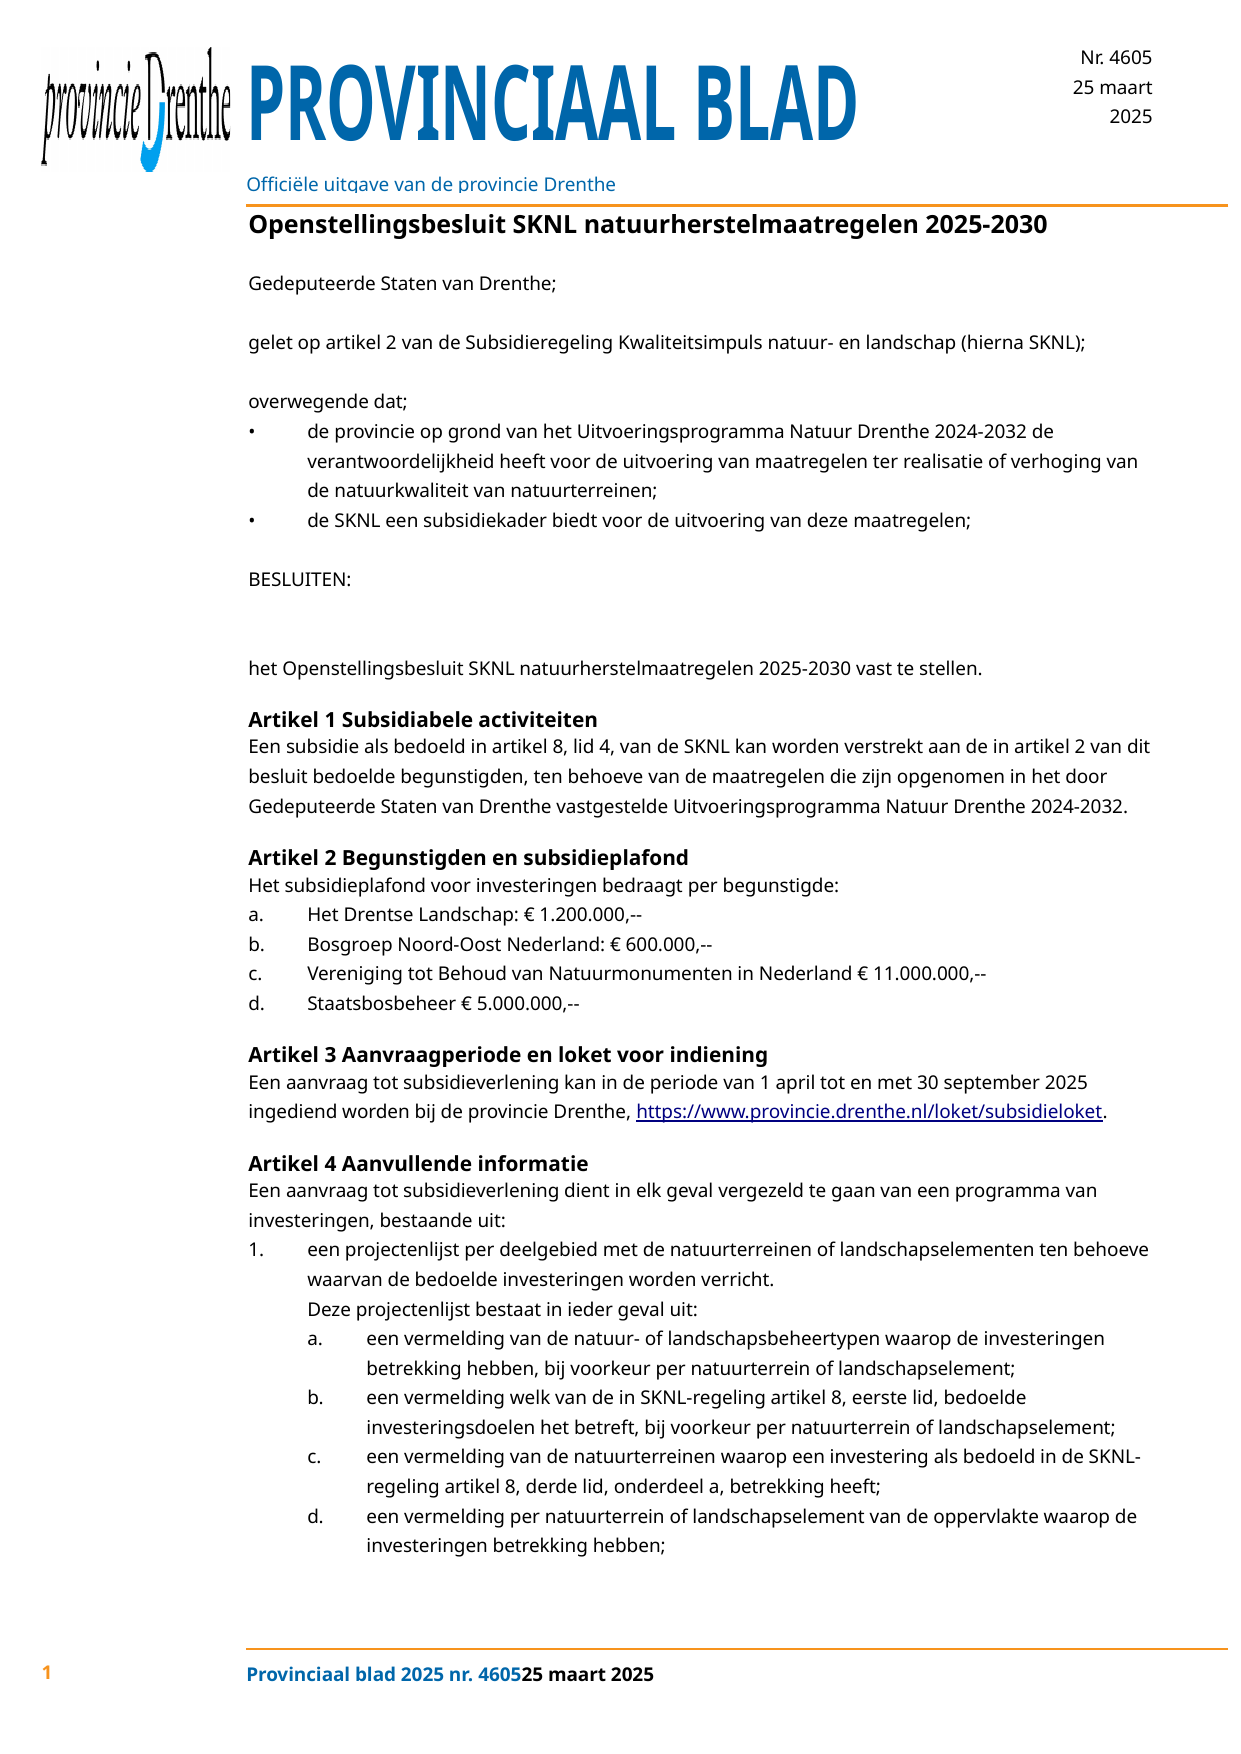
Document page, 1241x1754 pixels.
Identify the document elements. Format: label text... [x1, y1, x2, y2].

text Artikel 2 Begunstigden en subsidieplafond [248, 843, 1152, 872]
list Bosgroep Noord-Oost Nederland: € 600.000,-- [248, 931, 1152, 957]
list de SKNL een subsidiekader biedt voor de uitvoering van deze maatregelen; [248, 507, 1152, 533]
text Een subsidie als bedoeld in artikel 8, lid 4, van de SKNL kan worden verstrekt aan de in artikel 2 van dit besluit bedoelde begunstigden, ten behoeve van de maatregelen die zijn opgenomen in het door Gedeputeerde Staten van Drenthe vastgestelde Uitvoeringsprogramma Natuur Drenthe 2024-2032. [248, 734, 1152, 819]
text het Openstellingsbesluit SKNL natuurherstelmaatregelen 2025-2030 vast te stellen. [248, 655, 1152, 681]
text overwegende dat; [248, 389, 1152, 414]
text Artikel 3 Aanvraagperiode en loket voor indiening [248, 1041, 1152, 1069]
list een vermelding van de natuur- of landschapsbeheertypen waarop de investeringen betrekking hebben, bij voorkeur per natuurterrein of landschapselement; [307, 1325, 1152, 1381]
text gelet op artikel 2 van de Subsidieregeling Kwaliteitsimpuls natuur- en landschap (hierna SKNL); [248, 329, 1152, 355]
text Een aanvraag tot subsidieverlening kan in de periode van 1 april tot en met 30 september 2025 ingediend worden bij de provincie Drenthe, https://www.provincie.drenthe.nl/loket/subsidieloket. [248, 1069, 1152, 1124]
text Artikel 1 Subsidiabele activiteiten [248, 705, 1152, 734]
text Gedeputeerde Staten van Drenthe; [248, 270, 1152, 296]
text Openstellingsbesluit SKNL natuurherstelmaatregelen 2025-2030 [248, 207, 1152, 241]
list een vermelding welk van de in SKNL-regeling artikel 8, eerste lid, bedoelde investeringsdoelen het betreft, bij voorkeur per natuurterrein of landschapselement; [307, 1384, 1152, 1440]
list Het Drentse Landschap: € 1.200.000,-- [248, 901, 1152, 927]
text BESLUITEN: [248, 566, 1152, 592]
list Vereniging tot Behoud van Natuurmonumenten in Nederland € 11.000.000,-- [248, 961, 1152, 986]
list een vermelding per natuurterrein of landschapselement van de oppervlakte waarop de investeringen betrekking hebben; [307, 1503, 1152, 1558]
list Staatsbosbeheer € 5.000.000,-- [248, 990, 1152, 1016]
picture [41, 47, 231, 172]
list een projectenlijst per deelgebied met de natuurterreinen of landschapselementen ten behoeve waarvan de bedoelde investeringen worden verricht. [248, 1237, 1152, 1292]
list de provincie op grond van het Uitvoeringsprogramma Natuur Drenthe 2024-2032 de verantwoordelijkheid heeft voor de uitvoering van maatregelen ter realisatie of verhoging van de natuurkwaliteit van natuurterreinen; [248, 418, 1152, 503]
text Artikel 4 Aanvullende informatie [248, 1149, 1152, 1177]
list een vermelding van de natuurterreinen waarop een investering als bedoeld in de SKNL-regeling artikel 8, derde lid, onderdeel a, betrekking heeft; [307, 1444, 1152, 1499]
list Deze projectenlijst bestaat in ieder geval uit: [248, 1296, 1152, 1321]
text Het subsidieplafond voor investeringen bedraagt per begunstigde: [248, 872, 1152, 897]
text Een aanvraag tot subsidieverlening dient in elk geval vergezeld te gaan van een programma van investeringen, bestaande uit: [248, 1177, 1152, 1233]
